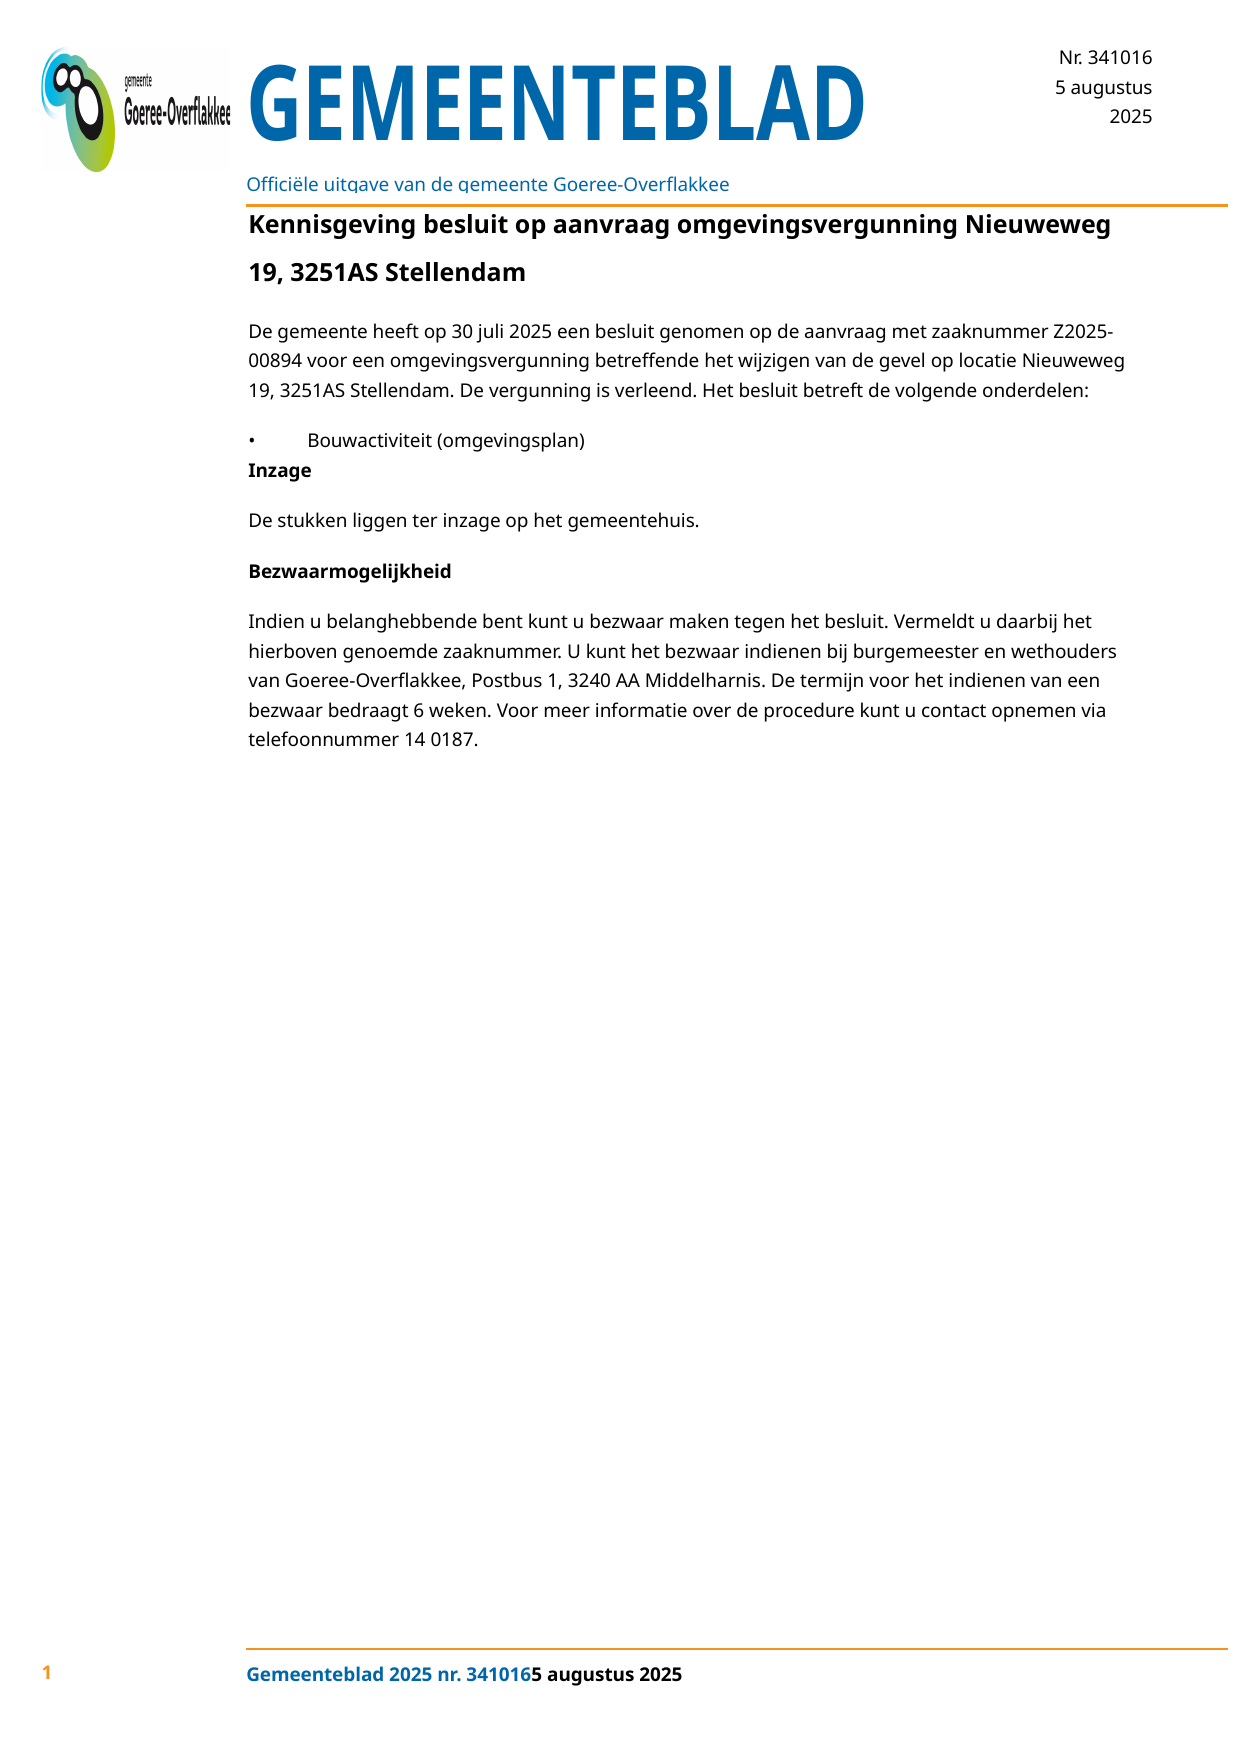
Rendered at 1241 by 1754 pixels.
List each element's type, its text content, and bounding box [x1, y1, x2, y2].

text Kennisgeving besluit op aanvraag omgevingsvergunning Nieuweweg 19, 3251AS Stellendam [248, 207, 1152, 288]
text De stukken liggen ter inzage op het gemeentehuis. [248, 507, 1152, 533]
text Indien u belanghebbende bent kunt u bezwaar maken tegen het besluit. Vermeldt u daarbij het hierboven genoemde zaaknummer. U kunt het bezwaar indienen bij burgemeester en wethouders van Goeree-Overflakkee, Postbus 1, 3240 AA Middelharnis. De termijn voor het indienen van een bezwaar bedraagt 6 weken. Voor meer informatie over de procedure kunt u contact opnemen via telefoonnummer 14 0187. [248, 608, 1152, 752]
list Bouwactiviteit (omgevingsplan) [248, 427, 1152, 453]
text Inzage [248, 457, 1152, 483]
text De gemeente heeft op 30 juli 2025 een besluit genomen op de aanvraag met zaaknummer Z2025-00894 voor een omgevingsvergunning betreffende het wijzigen van de gevel op locatie Nieuweweg 19, 3251AS Stellendam. De vergunning is verleend. Het besluit betreft de volgende onderdelen: [248, 318, 1152, 403]
picture [41, 47, 231, 172]
text Bezwaarmogelijkheid [248, 558, 1152, 584]
